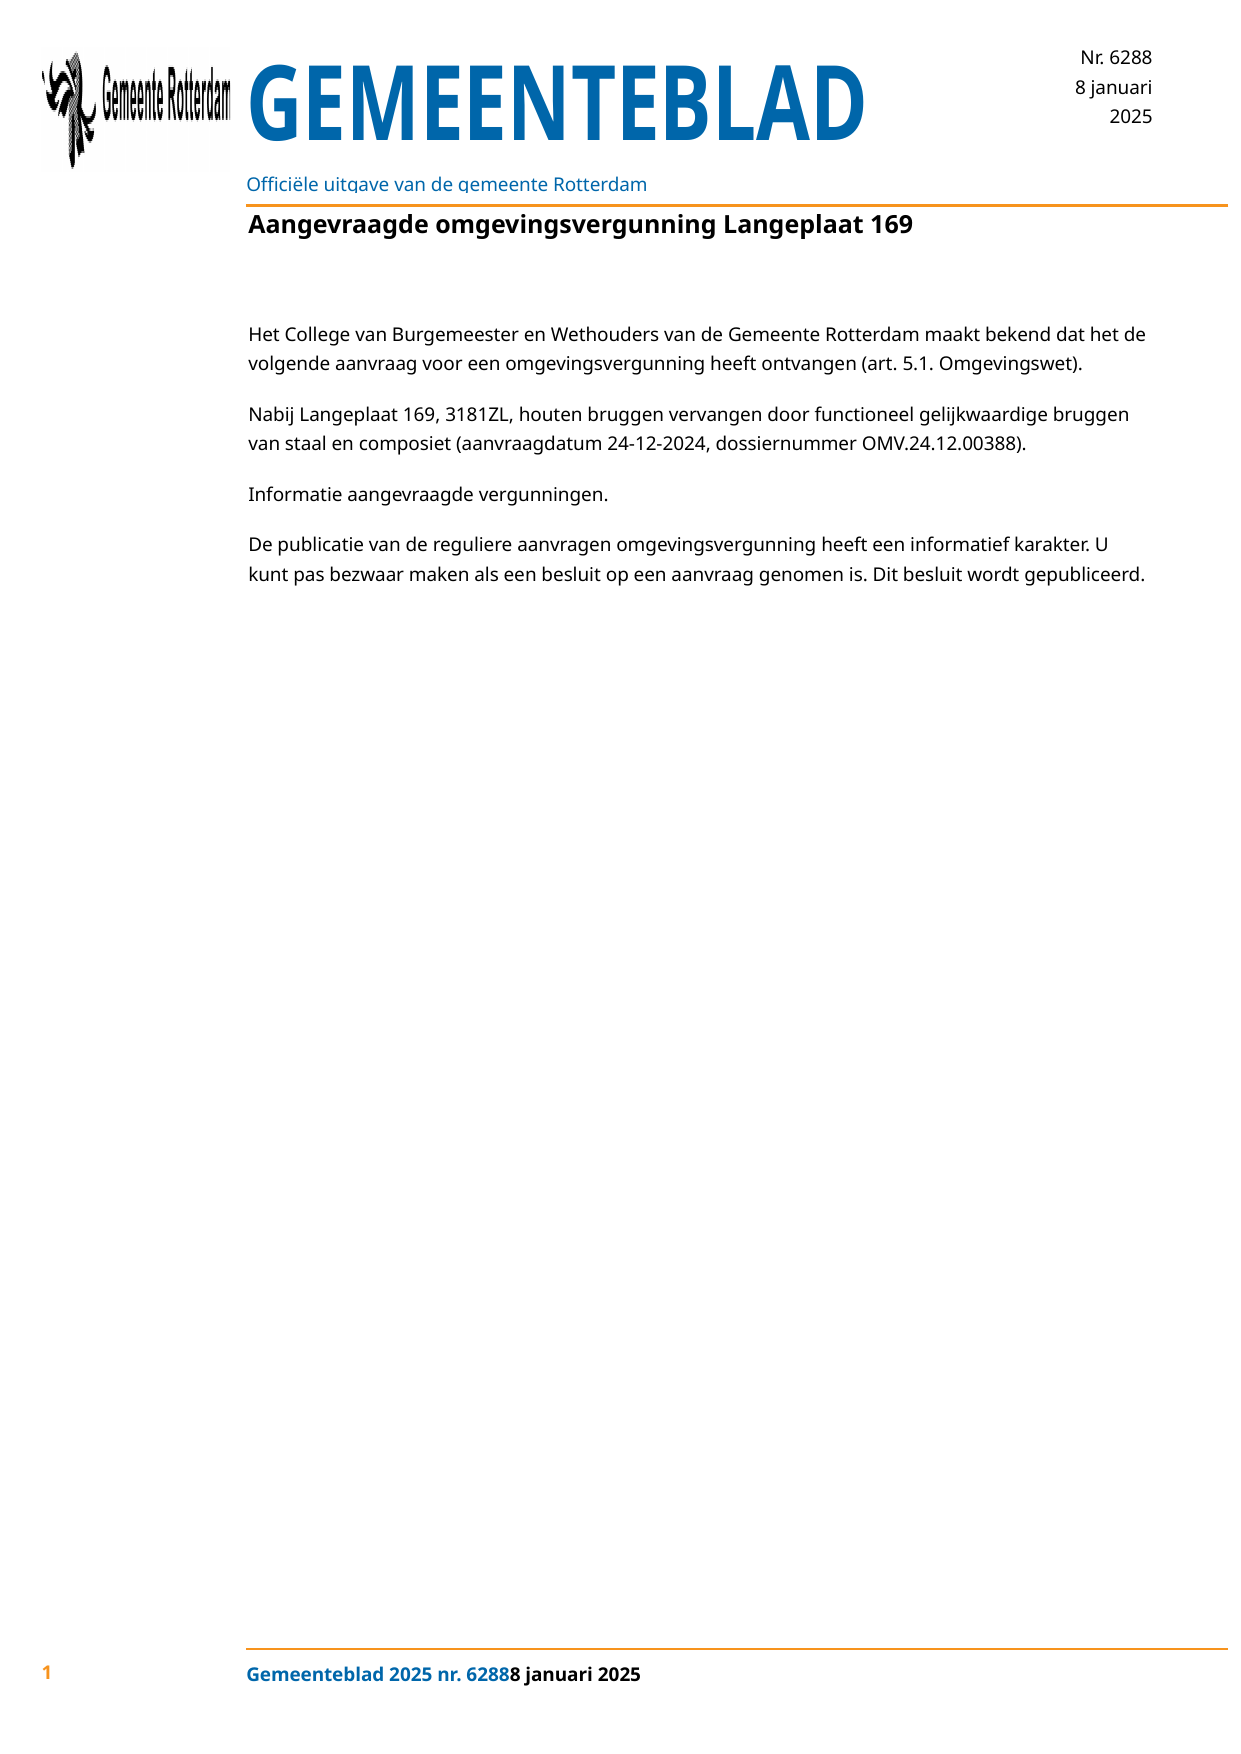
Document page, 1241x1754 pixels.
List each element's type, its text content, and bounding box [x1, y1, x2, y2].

text Informatie aangevraagde vergunningen. [248, 481, 1152, 506]
picture [41, 47, 231, 172]
text De publicatie van de reguliere aanvragen omgevingsvergunning heeft een informatief karakter. U kunt pas bezwaar maken als een besluit op een aanvraag genomen is. Dit besluit wordt gepubliceerd. [248, 531, 1152, 586]
text Het College van Burgemeester en Wethouders van de Gemeente Rotterdam maakt bekend dat het de volgende aanvraag voor een omgevingsvergunning heeft ontvangen (art. 5.1. Omgevingswet). [248, 321, 1152, 376]
text Aangevraagde omgevingsvergunning Langeplaat 169 [248, 207, 1152, 241]
text Nabij Langeplaat 169, 3181ZL, houten bruggen vervangen door functioneel gelijkwaardige bruggen van staal en composiet (aanvraagdatum 24-12-2024, dossiernummer OMV.24.12.00388). [248, 401, 1152, 456]
